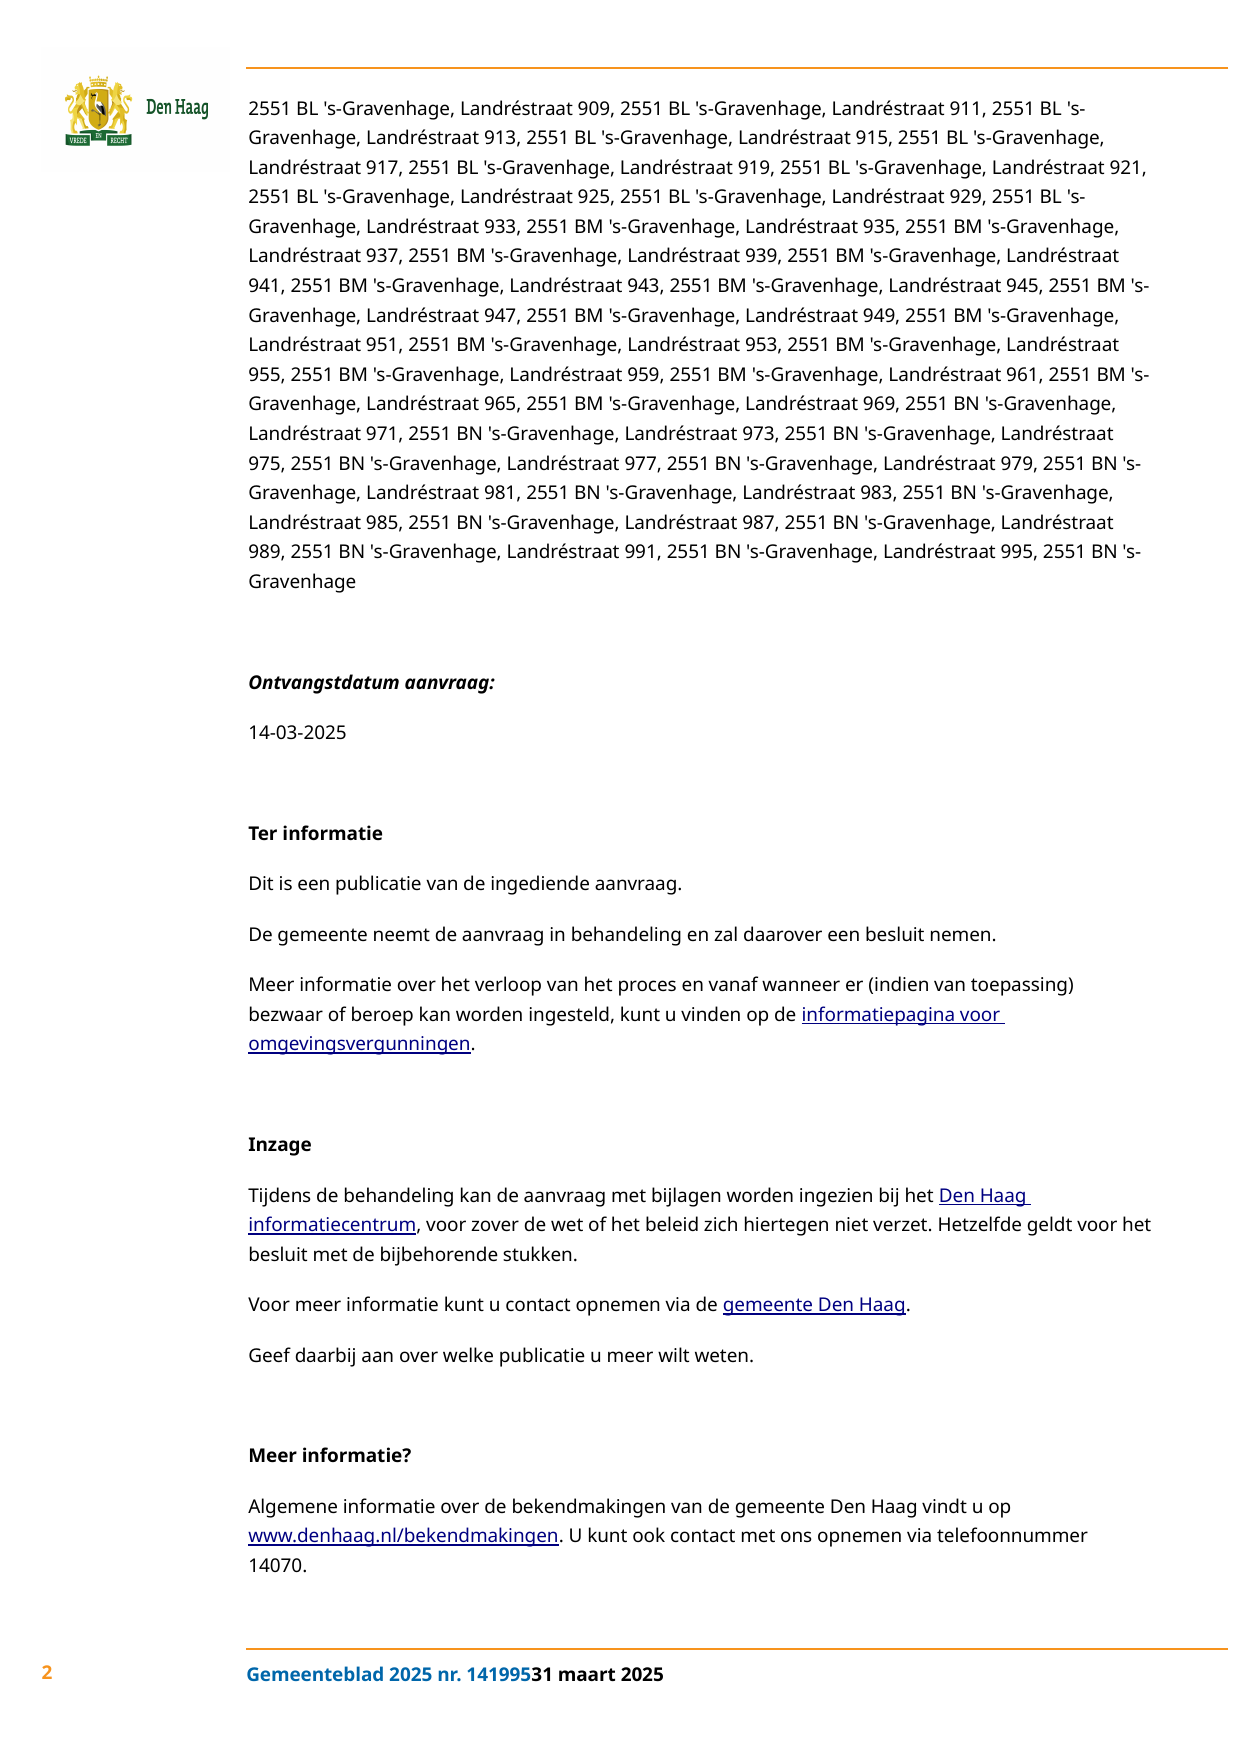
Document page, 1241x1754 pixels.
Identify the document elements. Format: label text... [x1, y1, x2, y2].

text Voor meer informatie kunt u contact opnemen via de gemeente Den Haag. [248, 1291, 1152, 1317]
text Tijdens de behandeling kan de aanvraag met bijlagen worden ingezien bij het Den Haag informatiecentrum, voor zover de wet of het beleid zich hiertegen niet verzet. Hetzelfde geldt voor het besluit met de bijbehorende stukken. [248, 1182, 1152, 1267]
text 14-03-2025 [248, 719, 1152, 745]
text Geef daarbij aan over welke publicatie u meer wilt weten. [248, 1342, 1152, 1368]
text Dit is een publicatie van de ingediende aanvraag. [248, 871, 1152, 896]
text Algemene informatie over de bekendmakingen van de gemeente Den Haag vindt u op www.denhaag.nl/bekendmakingen. U kunt ook contact met ons opnemen via telefoonnummer 14070. [248, 1493, 1152, 1578]
text 2551 BL 's-Gravenhage, Landréstraat 909, 2551 BL 's-Gravenhage, Landréstraat 911, 2551 BL 's-Gravenhage, Landréstraat 913, 2551 BL 's-Gravenhage, Landréstraat 915, 2551 BL 's-Gravenhage, Landréstraat 917, 2551 BL 's-Gravenhage, Landréstraat 919, 2551 BL 's-Gravenhage, Landréstraat 921, 2551 BL 's-Gravenhage, Landréstraat 925, 2551 BL 's-Gravenhage, Landréstraat 929, 2551 BL 's-Gravenhage, Landréstraat 933, 2551 BM 's-Gravenhage, Landréstraat 935, 2551 BM 's-Gravenhage, Landréstraat 937, 2551 BM 's-Gravenhage, Landréstraat 939, 2551 BM 's-Gravenhage, Landréstraat 941, 2551 BM 's-Gravenhage, Landréstraat 943, 2551 BM 's-Gravenhage, Landréstraat 945, 2551 BM 's-Gravenhage, Landréstraat 947, 2551 BM 's-Gravenhage, Landréstraat 949, 2551 BM 's-Gravenhage, Landréstraat 951, 2551 BM 's-Gravenhage, Landréstraat 953, 2551 BM 's-Gravenhage, Landréstraat 955, 2551 BM 's-Gravenhage, Landréstraat 959, 2551 BM 's-Gravenhage, Landréstraat 961, 2551 BM 's-Gravenhage, Landréstraat 965, 2551 BM 's-Gravenhage, Landréstraat 969, 2551 BN 's-Gravenhage, Landréstraat 971, 2551 BN 's-Gravenhage, Landréstraat 973, 2551 BN 's-Gravenhage, Landréstraat 975, 2551 BN 's-Gravenhage, Landréstraat 977, 2551 BN 's-Gravenhage, Landréstraat 979, 2551 BN 's-Gravenhage, Landréstraat 981, 2551 BN 's-Gravenhage, Landréstraat 983, 2551 BN 's-Gravenhage, Landréstraat 985, 2551 BN 's-Gravenhage, Landréstraat 987, 2551 BN 's-Gravenhage, Landréstraat 989, 2551 BN 's-Gravenhage, Landréstraat 991, 2551 BN 's-Gravenhage, Landréstraat 995, 2551 BN 's-Gravenhage [248, 95, 1152, 594]
text Meer informatie? [248, 1443, 1152, 1468]
text Meer informatie over het verloop van het proces en vanaf wanneer er (indien van toepassing) bezwaar of beroep kan worden ingesteld, kunt u vinden op de informatiepagina voor omgevingsvergunningen. [248, 971, 1152, 1056]
text Ontvangstdatum aanvraag: [248, 669, 1152, 695]
text De gemeente neemt de aanvraag in behandeling en zal daarover een besluit nemen. [248, 921, 1152, 947]
text Inzage [248, 1131, 1152, 1157]
picture [41, 47, 231, 172]
text Ter informatie [248, 820, 1152, 846]
